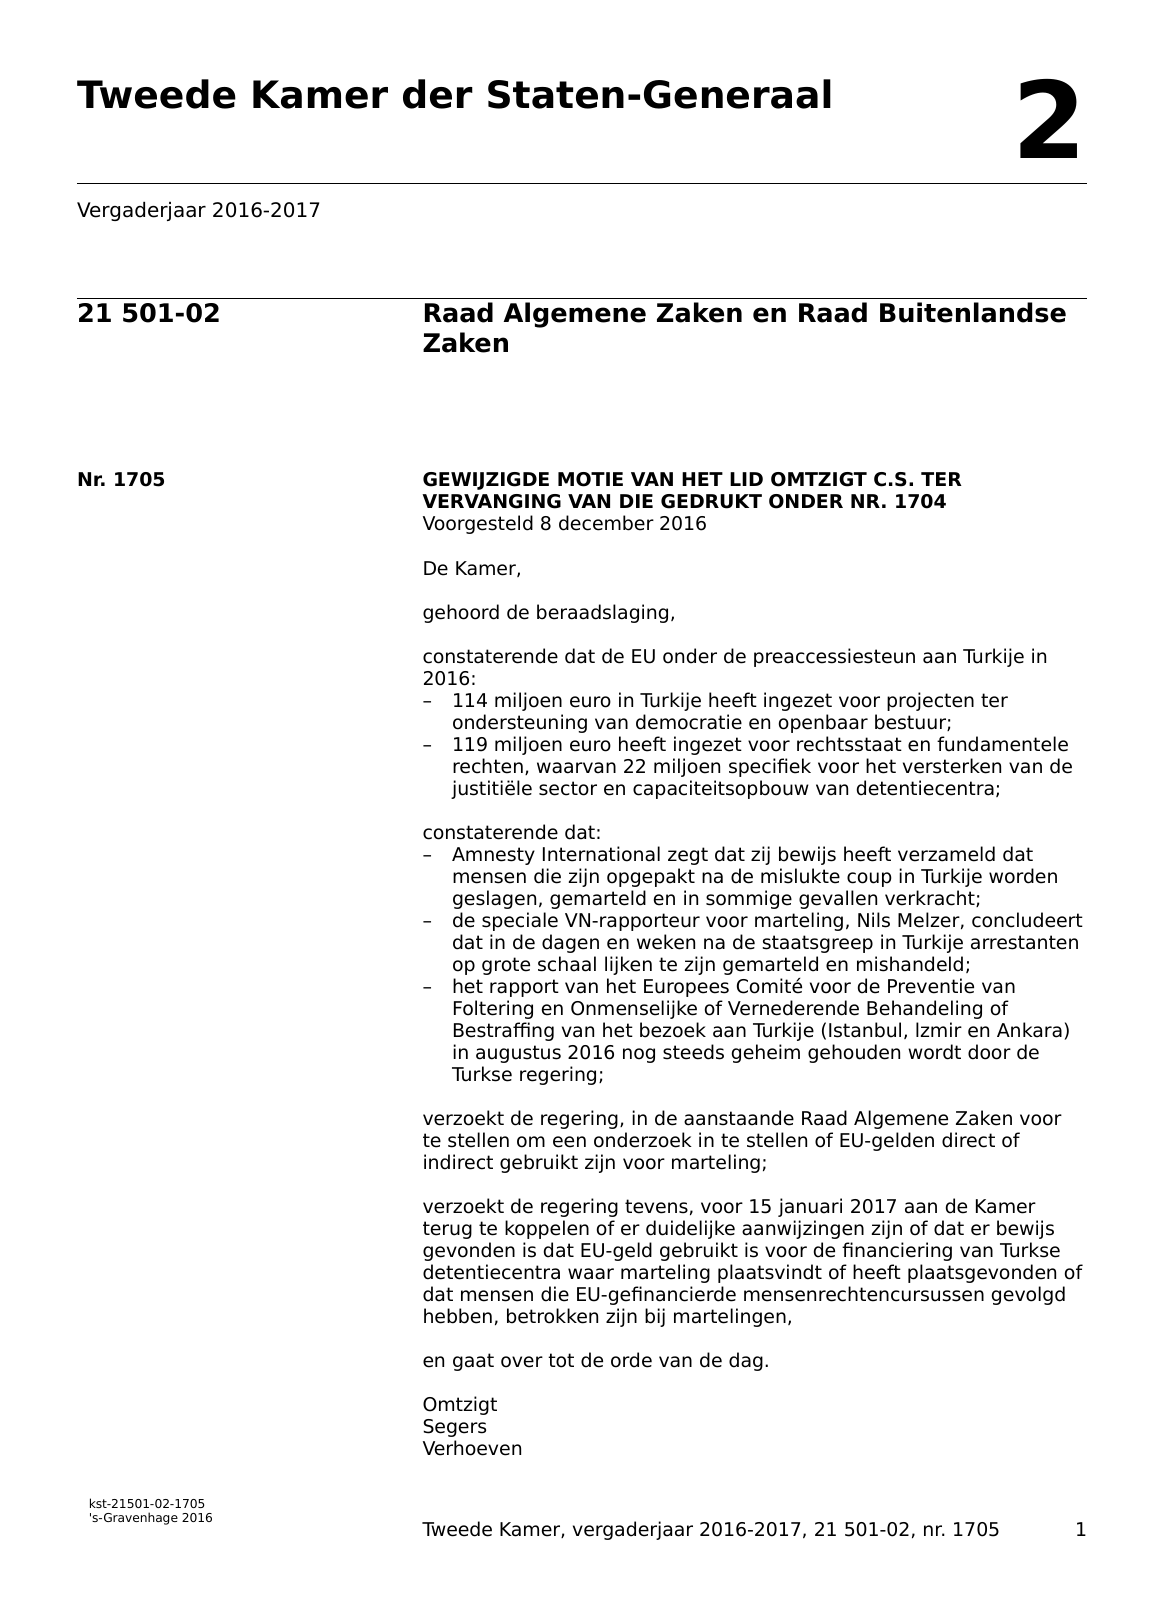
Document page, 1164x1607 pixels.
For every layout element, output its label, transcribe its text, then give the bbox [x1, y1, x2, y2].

text verzoekt de regering tevens, voor 15 januari 2017 aan de Kamer terug te koppelen of er duidelijke aanwijzingen zijn of dat er bewijs gevonden is dat EU-geld gebruikt is voor de financiering van Turkse detentiecentra waar marteling plaatsvindt of heeft plaatsgevonden of dat mensen die EU-gefinancierde mensenrechtencursussen gevolgd hebben, betrokken zijn bij martelingen, [422, 1196, 1087, 1328]
text Omtzigt [422, 1394, 1087, 1416]
table_header Tweede Kamer der Staten-Generaal [77, 59, 886, 183]
text – Amnesty International zegt dat zij bewijs heeft verzameld dat mensen die zijn opgepakt na de mislukte coup in Turkije worden geslagen, gemarteld en in sommige gevallen verkracht; [422, 844, 1087, 910]
text en gaat over tot de orde van de dag. [422, 1350, 1087, 1372]
text 's-Gravenhage 2016 [88, 1511, 323, 1525]
table_cell Vergaderjaar 2016-2017 [77, 184, 1087, 298]
text Voorgesteld 8 december 2016 [422, 513, 1087, 535]
text constaterende dat: [422, 822, 1087, 844]
text kst-21501-02-1705 [88, 1497, 323, 1511]
text Segers [422, 1416, 1087, 1438]
subtitle 21 501-02 Raad Algemene Zaken en Raad Buitenlandse Zaken [77, 299, 1087, 358]
text verzoekt de regering, in de aanstaande Raad Algemene Zaken voor te stellen om een onderzoek in te stellen of EU-gelden direct of indirect gebruikt zijn voor marteling; [422, 1108, 1087, 1174]
subtitle Nr. 1705 GEWIJZIGDE MOTIE VAN HET LID OMTZIGT C.S. TER VERVANGING VAN DIE GEDRUKT ONDER NR. 1704 [77, 469, 1087, 513]
text gehoord de beraadslaging, [422, 602, 1087, 624]
text De Kamer, [422, 557, 1087, 579]
text Verhoeven [422, 1438, 1087, 1460]
text – de speciale VN-rapporteur voor marteling, Nils Melzer, concludeert dat in de dagen en weken na de staatsgreep in Turkije arrestanten op grote schaal lijken te zijn gemarteld en mishandeld; [422, 910, 1087, 976]
text – 119 miljoen euro heeft ingezet voor rechtsstaat en fundamentele rechten, waarvan 22 miljoen specifiek voor het versterken van de justitiële sector en capaciteitsopbouw van detentiecentra; [422, 734, 1087, 800]
table_header 2 [886, 59, 1087, 183]
text – het rapport van het Europees Comité voor de Preventie van Foltering en Onmenselijke of Vernederende Behandeling of Bestraffing van het bezoek aan Turkije (Istanbul, lzmir en Ankara) in augustus 2016 nog steeds geheim gehouden wordt door de Turkse regering; [422, 976, 1087, 1086]
text constaterende dat de EU onder de preaccessiesteun aan Turkije in 2016: [422, 646, 1087, 690]
text – 114 miljoen euro in Turkije heeft ingezet voor projecten ter ondersteuning van democratie en openbaar bestuur; [422, 690, 1087, 734]
